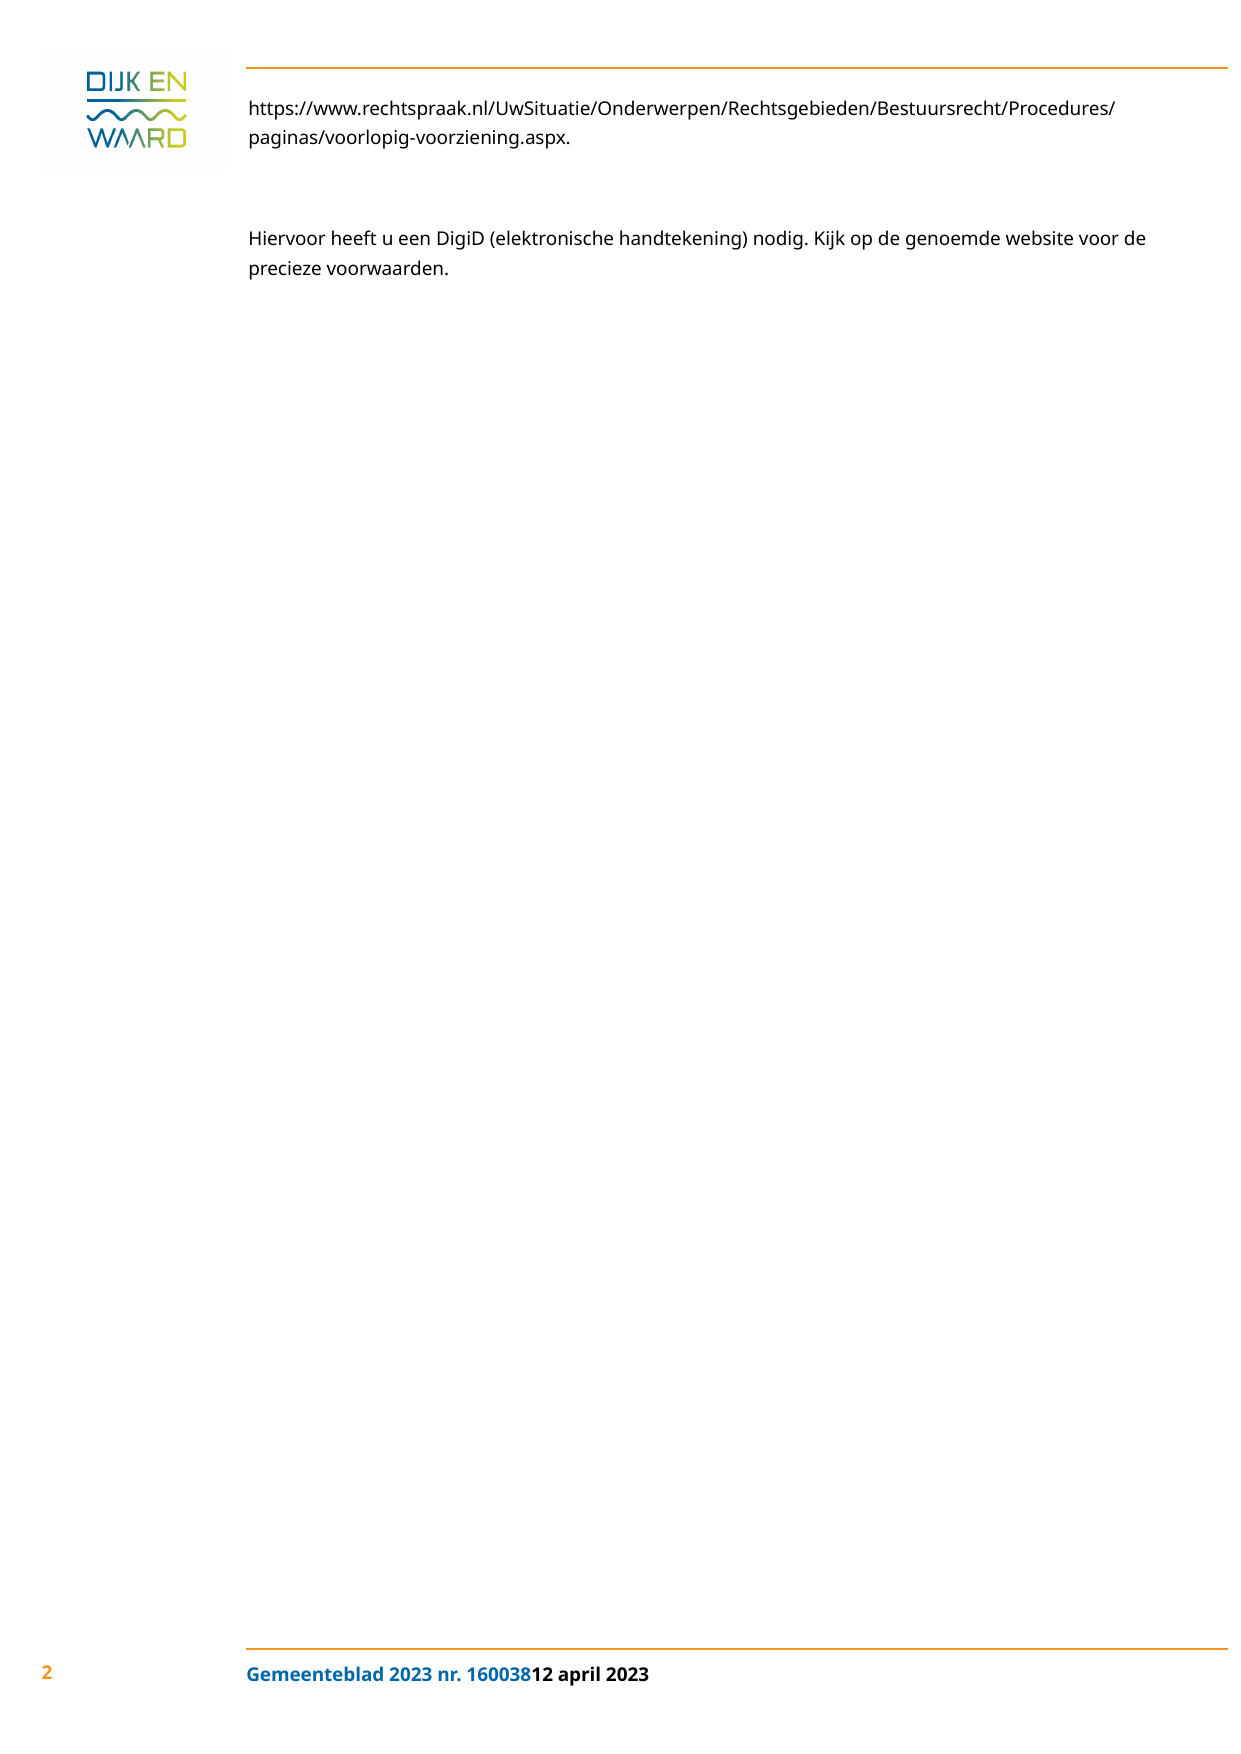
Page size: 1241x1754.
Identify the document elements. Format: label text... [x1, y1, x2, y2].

text https://www.rechtspraak.nl/UwSituatie/Onderwerpen/Rechtsgebieden/Bestuursrecht/Procedures/paginas/voorlopig-voorziening.aspx. [248, 95, 1152, 150]
text Hiervoor heeft u een DigiD (elektronische handtekening) nodig. Kijk op de genoemde website voor de precieze voorwaarden. [248, 225, 1152, 281]
picture [41, 47, 231, 172]
